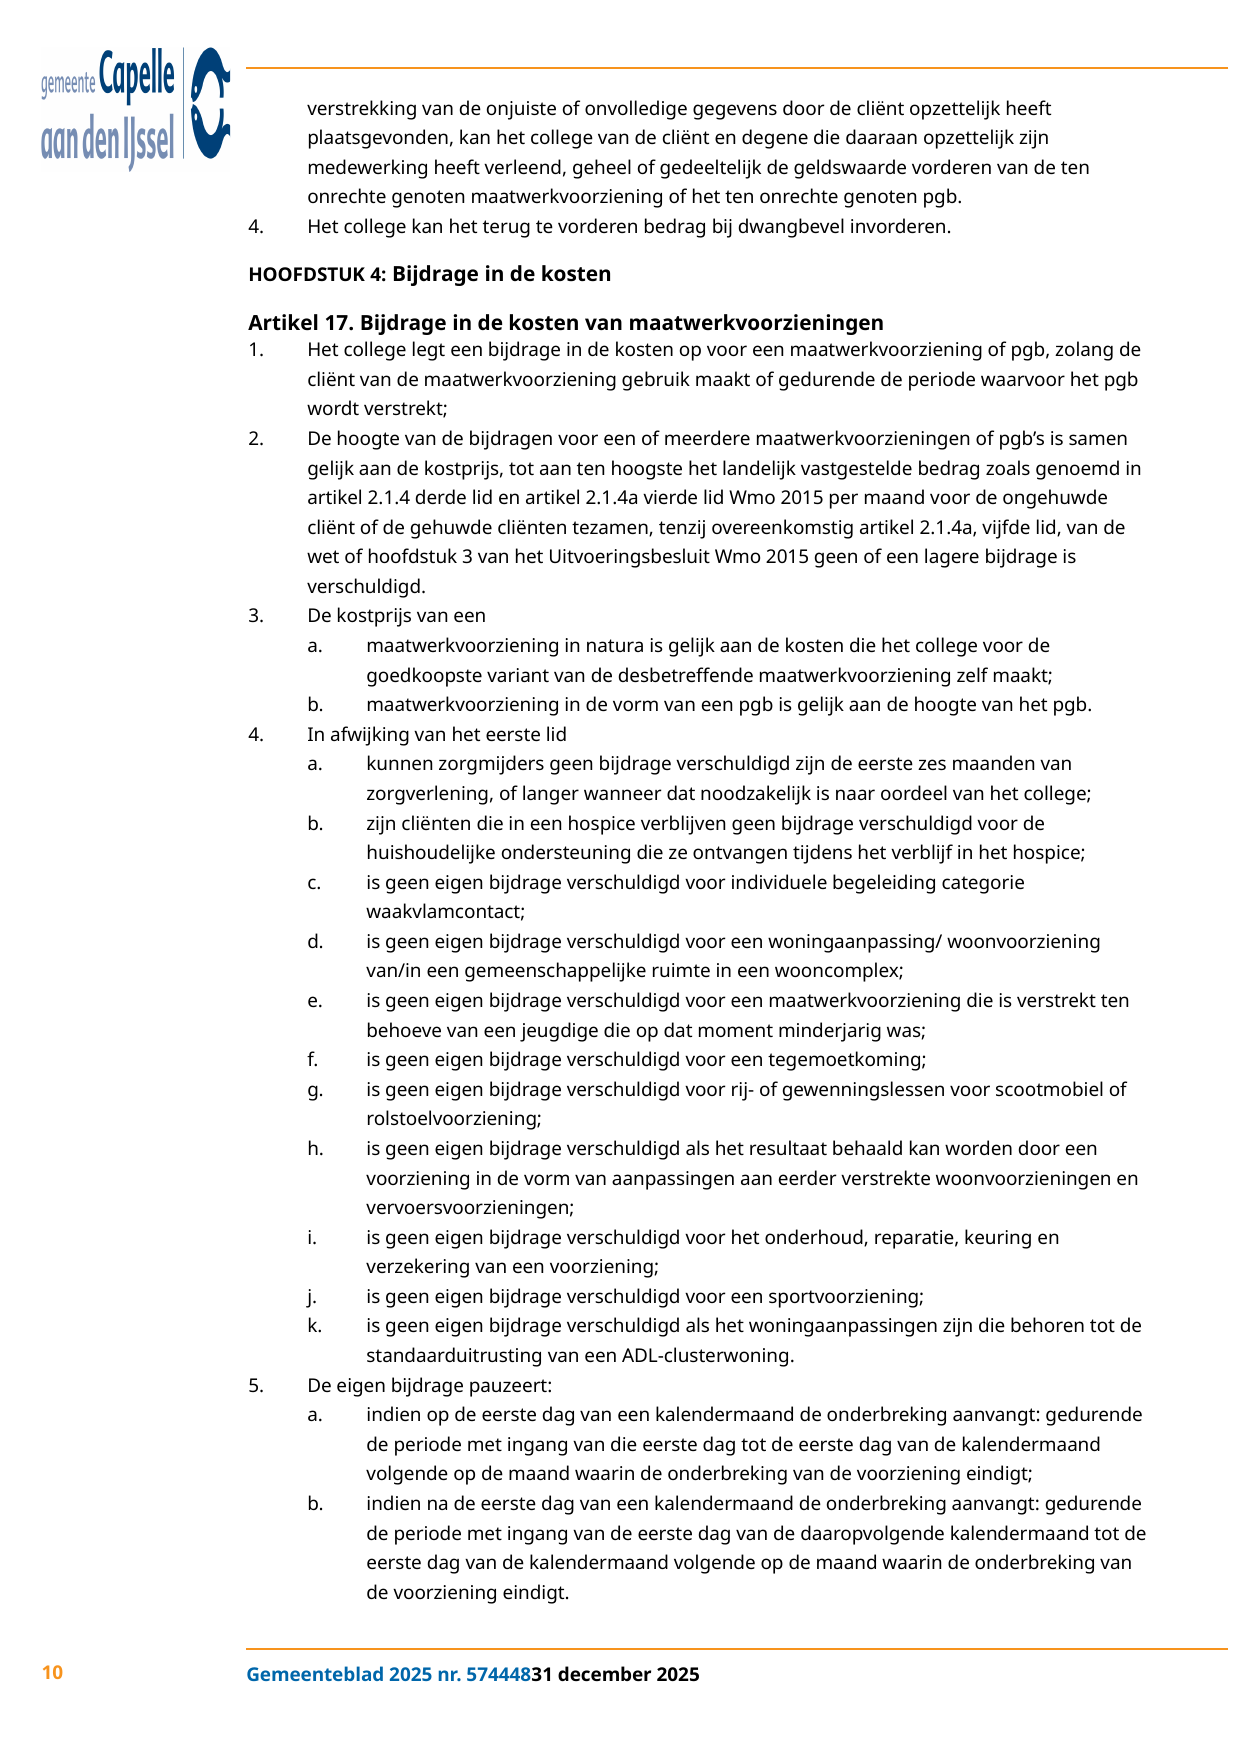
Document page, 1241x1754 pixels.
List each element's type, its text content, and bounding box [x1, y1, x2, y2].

list maatwerkvoorziening in natura is gelijk aan de kosten die het college voor de goedkoopste variant van de desbetreffende maatwerkvoorziening zelf maakt; [307, 632, 1152, 688]
list Het college legt een bijdrage in de kosten op voor een maatwerkvoorziening of pgb, zolang de cliënt van de maatwerkvoorziening gebruik maakt of gedurende de periode waarvoor het pgb wordt verstrekt; [248, 336, 1152, 421]
list is geen eigen bijdrage verschuldigd voor een sportvoorziening; [307, 1283, 1152, 1309]
list is geen eigen bijdrage verschuldigd voor het onderhoud, reparatie, keuring en verzekering van een voorziening; [307, 1224, 1152, 1279]
list zijn cliënten die in een hospice verblijven geen bijdrage verschuldigd voor de huishoudelijke ondersteuning die ze ontvangen tijdens het verblijf in het hospice; [307, 810, 1152, 865]
list is geen eigen bijdrage verschuldigd voor individuele begeleiding categorie waakvlamcontact; [307, 869, 1152, 924]
list kunnen zorgmijders geen bijdrage verschuldigd zijn de eerste zes maanden van zorgverlening, of langer wanneer dat noodzakelijk is naar oordeel van het college; [307, 751, 1152, 806]
list is geen eigen bijdrage verschuldigd voor een woningaanpassing/ woonvoorziening van/in een gemeenschappelijke ruimte in een wooncomplex; [307, 928, 1152, 983]
list Het college kan het terug te vorderen bedrag bij dwangbevel invorderen. [248, 213, 1152, 239]
list is geen eigen bijdrage verschuldigd voor een tegemoetkoming; [307, 1046, 1152, 1072]
list is geen eigen bijdrage verschuldigd voor een maatwerkvoorziening die is verstrekt ten behoeve van een jeugdige die op dat moment minderjarig was; [307, 987, 1152, 1043]
text Artikel 17. Bijdrage in de kosten van maatwerkvoorzieningen [248, 308, 1152, 336]
list is geen eigen bijdrage verschuldigd als het resultaat behaald kan worden door een voorziening in de vorm van aanpassingen aan eerder verstrekte woonvoorzieningen en vervoersvoorzieningen; [307, 1135, 1152, 1220]
list maatwerkvoorziening in de vorm van een pgb is gelijk aan de hoogte van het pgb. [307, 691, 1152, 717]
list In afwijking van het eerste lid [248, 721, 1152, 747]
list indien na de eerste dag van een kalendermaand de onderbreking aanvangt: gedurende de periode met ingang van de eerste dag van de daaropvolgende kalendermaand tot de eerste dag van de kalendermaand volgende op de maand waarin de onderbreking van de voorziening eindigt. [307, 1490, 1152, 1605]
list De kostprijs van een [248, 603, 1152, 628]
list verstrekking van de onjuiste of onvolledige gegevens door de cliënt opzettelijk heeft plaatsgevonden, kan het college van de cliënt en degene die daaraan opzettelijk zijn medewerking heeft verleend, geheel of gedeeltelijk de geldswaarde vorderen van de ten onrechte genoten maatwerkvoorziening of het ten onrechte genoten pgb. [248, 95, 1152, 209]
list De hoogte van de bijdragen voor een of meerdere maatwerkvoorzieningen of pgb’s is samen gelijk aan de kostprijs, tot aan ten hoogste het landelijk vastgestelde bedrag zoals genoemd in artikel 2.1.4 derde lid en artikel 2.1.4a vierde lid Wmo 2015 per maand voor de ongehuwde cliënt of de gehuwde cliënten tezamen, tenzij overeenkomstig artikel 2.1.4a, vijfde lid, van de wet of hoofdstuk 3 van het Uitvoeringsbesluit Wmo 2015 geen of een lagere bijdrage is verschuldigd. [248, 425, 1152, 599]
list De eigen bijdrage pauzeert: [248, 1372, 1152, 1398]
list indien op de eerste dag van een kalendermaand de onderbreking aanvangt: gedurende de periode met ingang van die eerste dag tot de eerste dag van de kalendermaand volgende op de maand waarin de onderbreking van de voorziening eindigt; [307, 1401, 1152, 1486]
picture [41, 47, 231, 172]
list is geen eigen bijdrage verschuldigd als het woningaanpassingen zijn die behoren tot de standaarduitrusting van een ADL-clusterwoning. [307, 1313, 1152, 1368]
text HOOFDSTUK 4: Bijdrage in de kosten [248, 259, 1152, 287]
list is geen eigen bijdrage verschuldigd voor rij- of gewenningslessen voor scootmobiel of rolstoelvoorziening; [307, 1076, 1152, 1131]
